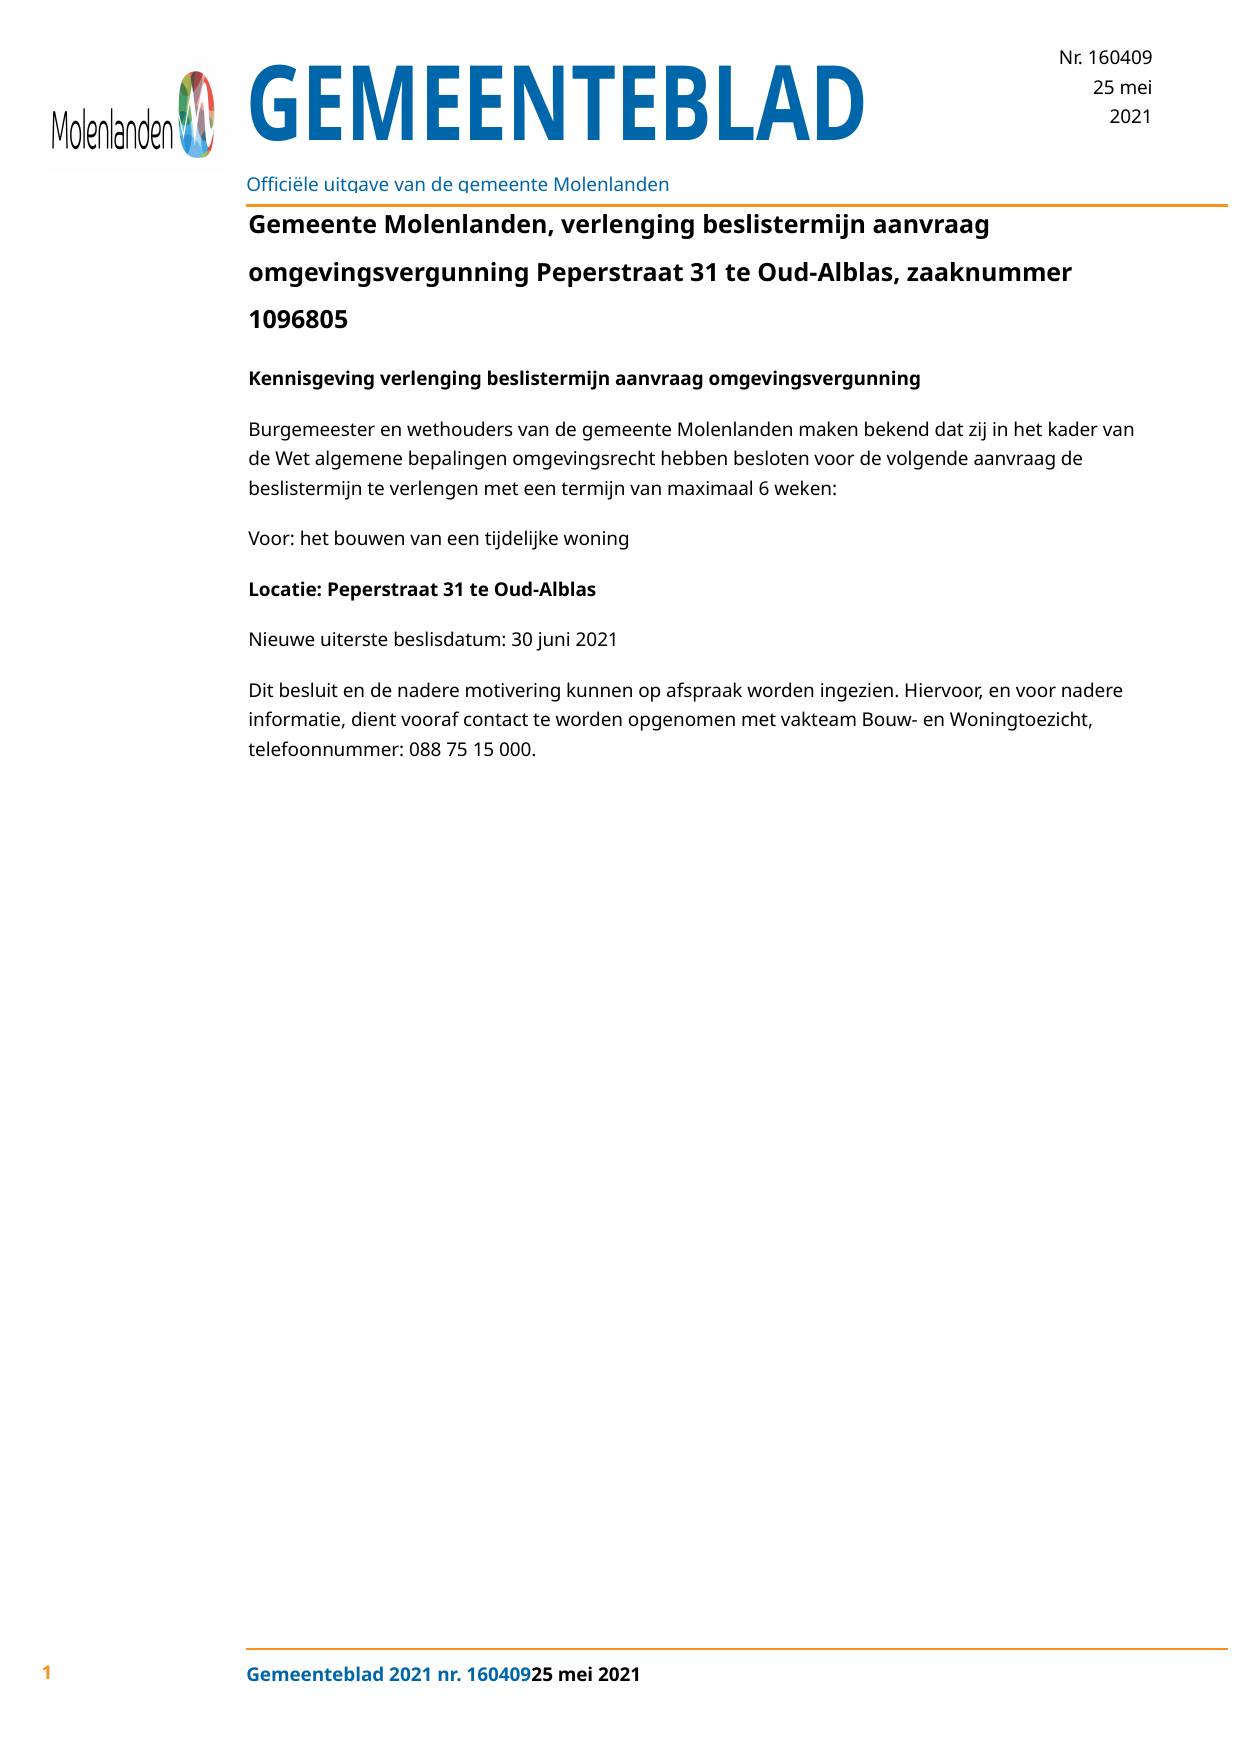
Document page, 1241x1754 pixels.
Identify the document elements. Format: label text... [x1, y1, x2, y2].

text Burgemeester en wethouders van de gemeente Molenlanden maken bekend dat zij in het kader van de Wet algemene bepalingen omgevingsrecht hebben besloten voor de volgende aanvraag de beslistermijn te verlengen met een termijn van maximaal 6 weken: [248, 416, 1152, 501]
picture [41, 47, 231, 172]
text Locatie: Peperstraat 31 te Oud-Alblas [248, 576, 1152, 602]
text Nieuwe uiterste beslisdatum: 30 juni 2021 [248, 626, 1152, 652]
text Kennisgeving verlenging beslistermijn aanvraag omgevingsvergunning [248, 366, 1152, 391]
text Gemeente Molenlanden, verlenging beslistermijn aanvraag omgevingsvergunning Peperstraat 31 te Oud-Alblas, zaaknummer 1096805 [248, 207, 1152, 336]
text Dit besluit en de nadere motivering kunnen op afspraak worden ingezien. Hiervoor, en voor nadere informatie, dient vooraf contact te worden opgenomen met vakteam Bouw- en Woningtoezicht, telefoonnummer: 088 75 15 000. [248, 677, 1152, 762]
text Voor: het bouwen van een tijdelijke woning [248, 526, 1152, 551]
